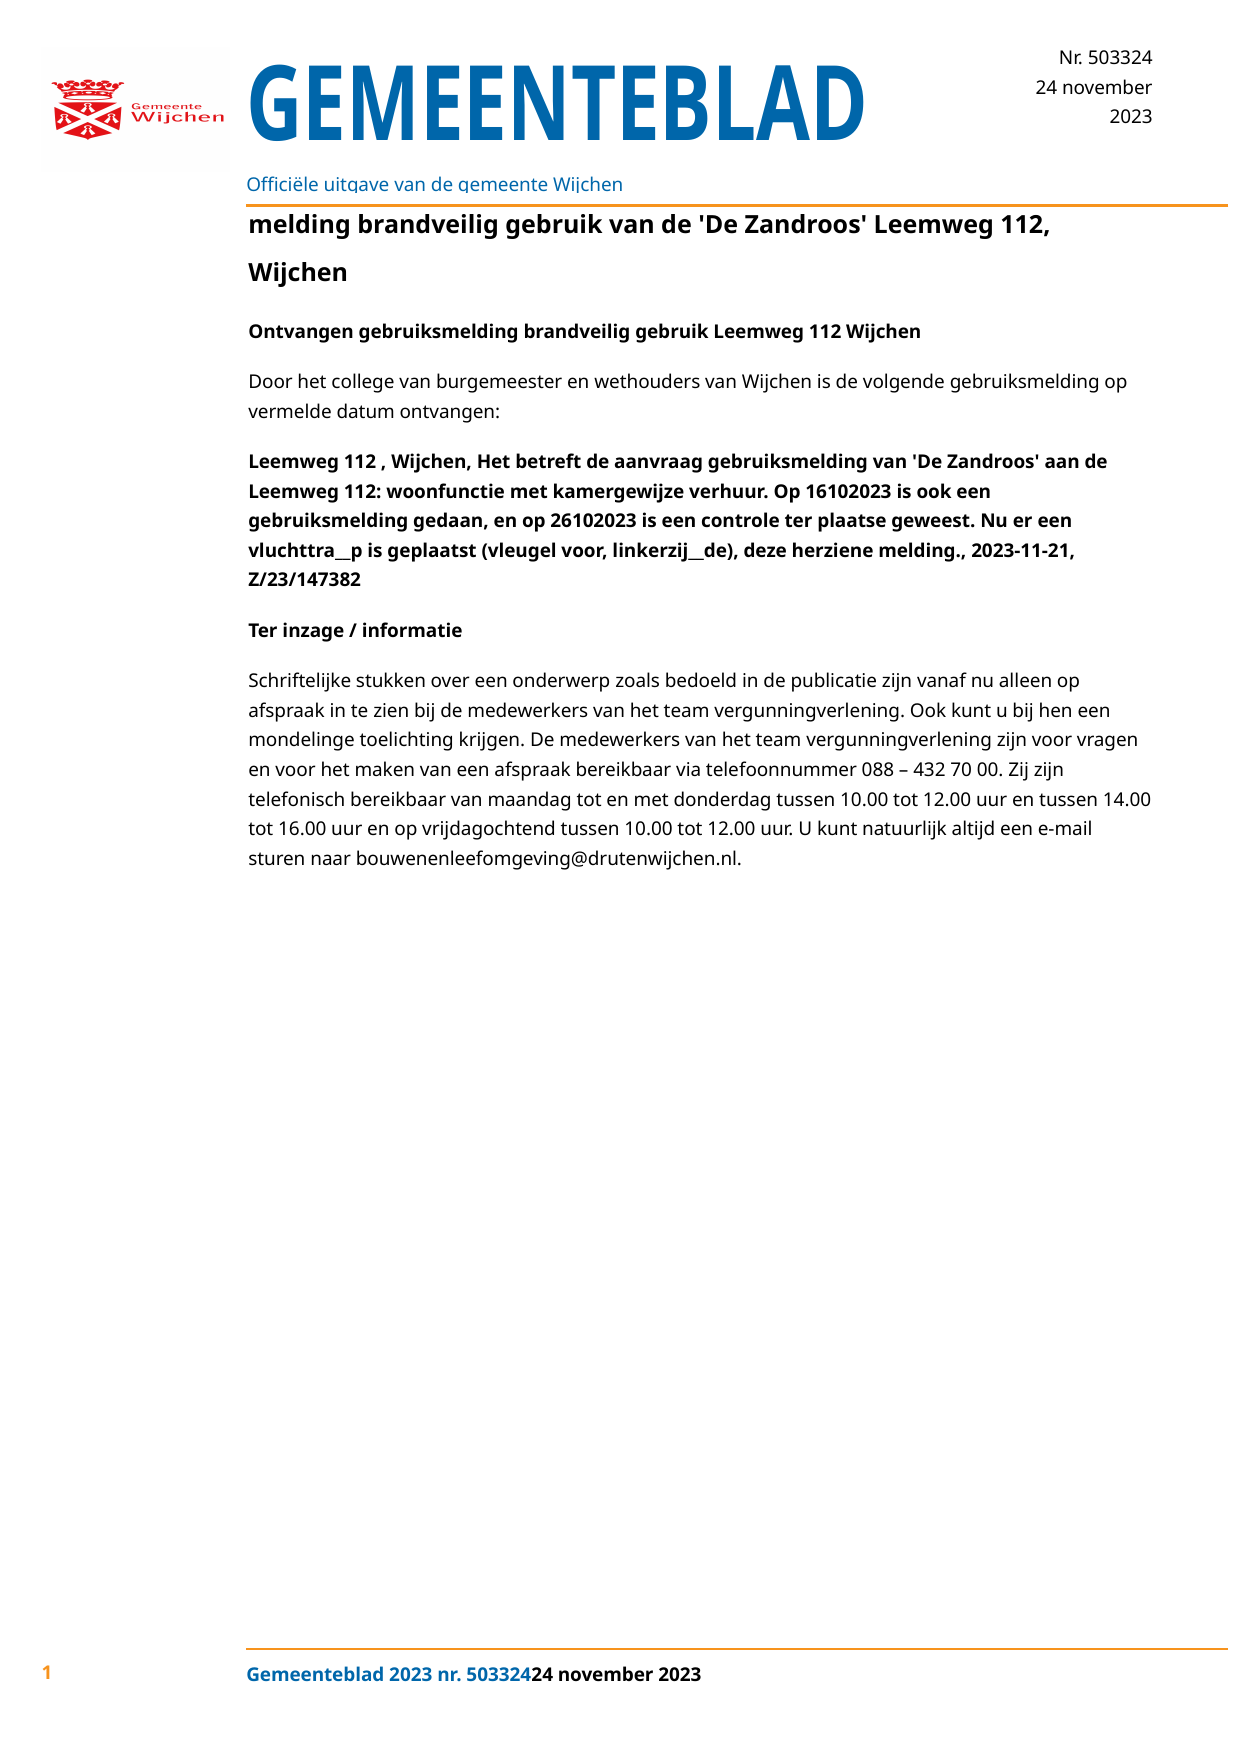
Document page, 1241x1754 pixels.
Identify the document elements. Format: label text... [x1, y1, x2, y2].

text Ter inzage / informatie [248, 617, 1152, 643]
text Schriftelijke stukken over een onderwerp zoals bedoeld in de publicatie zijn vanaf nu alleen op afspraak in te zien bij de medewerkers van het team vergunningverlening. Ook kunt u bij hen een mondelinge toelichting krijgen. De medewerkers van het team vergunningverlening zijn voor vragen en voor het maken van een afspraak bereikbaar via telefoonnummer 088 – 432 70 00. Zij zijn telefonisch bereikbaar van maandag tot en met donderdag tussen 10.00 tot 12.00 uur en tussen 14.00 tot 16.00 uur en op vrijdagochtend tussen 10.00 tot 12.00 uur. U kunt natuurlijk altijd een e-mail sturen naar bouwenenleefomgeving@drutenwijchen.nl. [248, 667, 1152, 871]
text melding brandveilig gebruik van de 'De Zandroos' Leemweg 112, Wijchen [248, 207, 1152, 288]
text Ontvangen gebruiksmelding brandveilig gebruik Leemweg 112 Wijchen [248, 318, 1152, 344]
text Leemweg 112 , Wijchen, Het betreft de aanvraag gebruiksmelding van 'De Zandroos' aan de Leemweg 112: woonfunctie met kamergewijze verhuur. Op 16102023 is ook een gebruiksmelding gedaan, en op 26102023 is een controle ter plaatse geweest. Nu er een vluchttra__p is geplaatst (vleugel voor, linkerzij__de), deze herziene melding., 2023-11-21, Z/23/147382 [248, 448, 1152, 592]
picture [41, 47, 231, 172]
text Door het college van burgemeester en wethouders van Wijchen is de volgende gebruiksmelding op vermelde datum ontvangen: [248, 368, 1152, 424]
